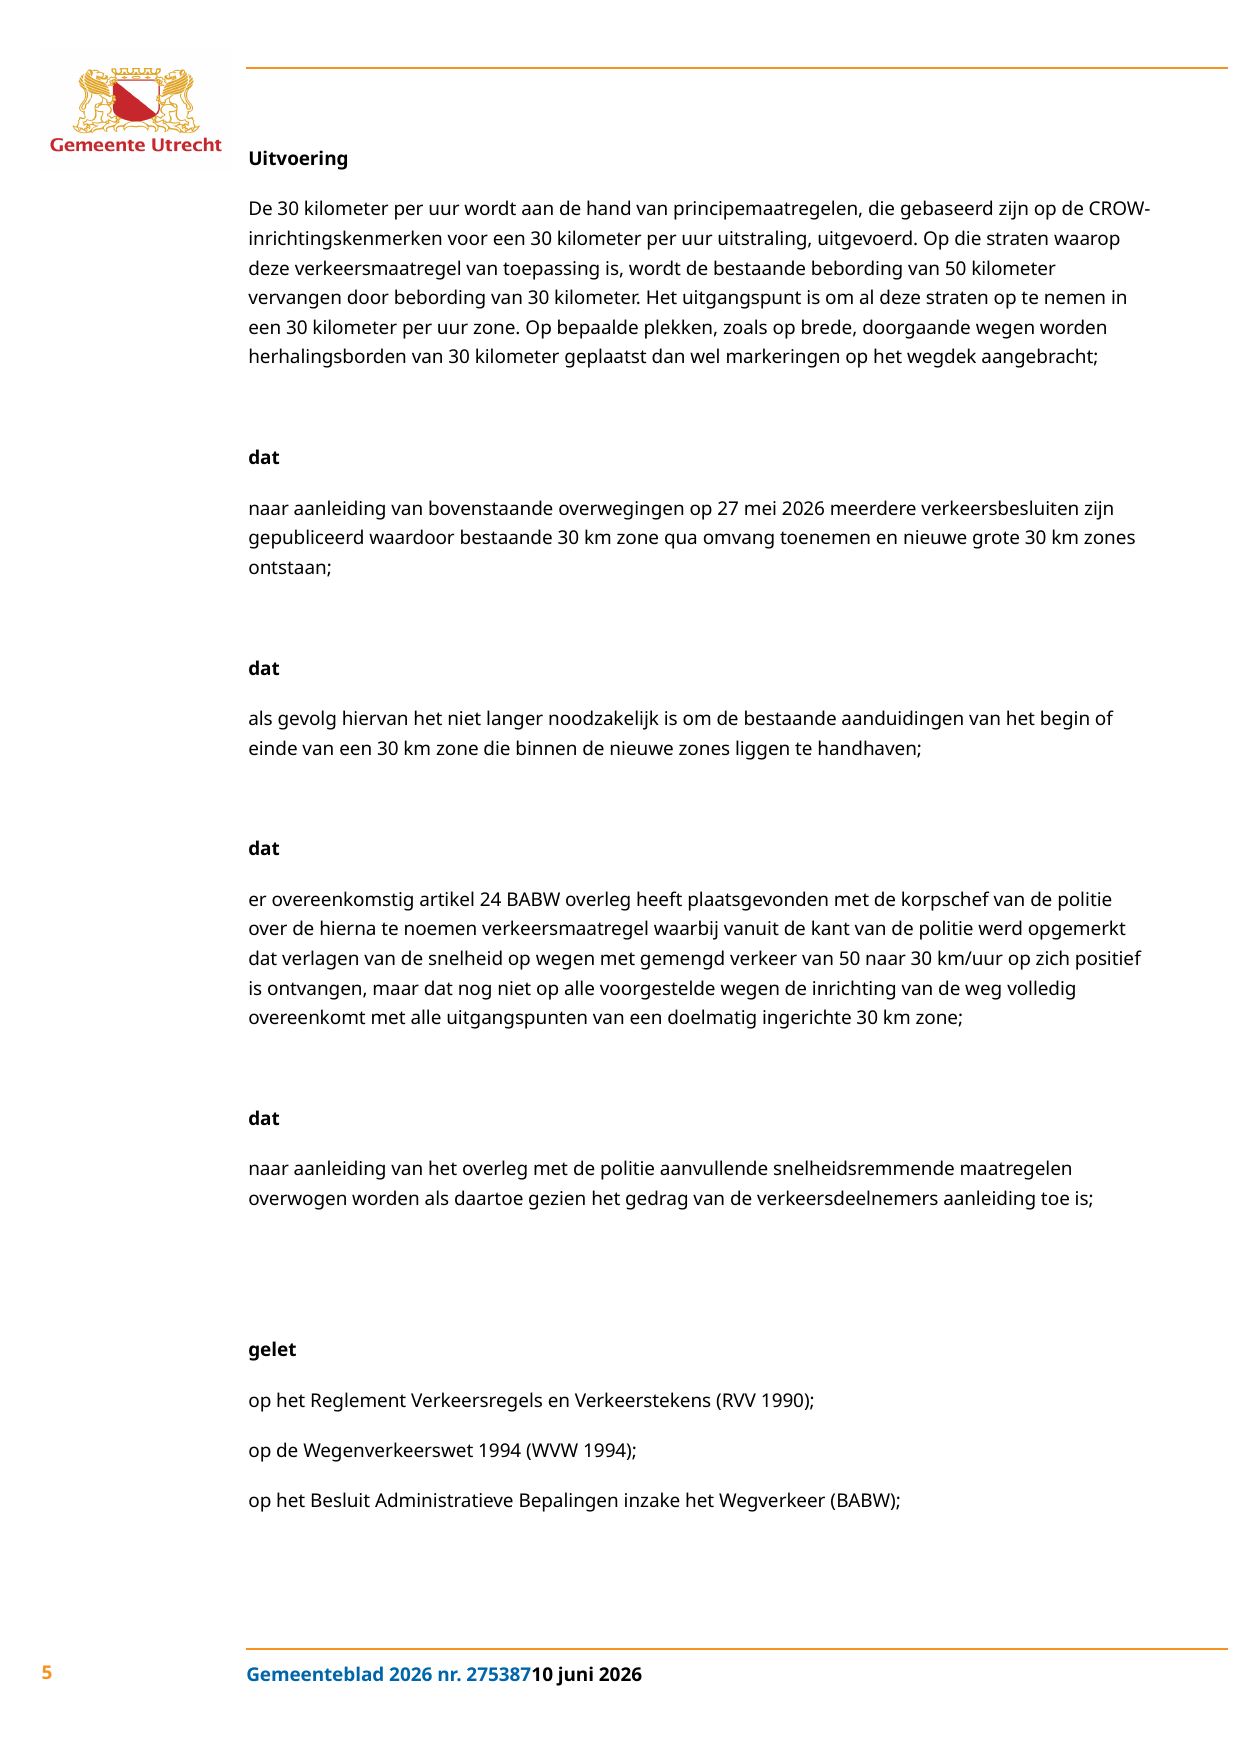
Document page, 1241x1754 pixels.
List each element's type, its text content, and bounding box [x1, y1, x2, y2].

text dat [248, 836, 1152, 861]
text naar aanleiding van het overleg met de politie aanvullende snelheidsremmende maatregelen overwogen worden als daartoe gezien het gedrag van de verkeersdeelnemers aanleiding toe is; [248, 1156, 1152, 1211]
text Uitvoering [248, 145, 1152, 171]
picture [41, 47, 231, 172]
text op het Besluit Administratieve Bepalingen inzake het Wegverkeer (BABW); [248, 1488, 1152, 1513]
text gelet [248, 1336, 1152, 1362]
text dat [248, 444, 1152, 470]
text als gevolg hiervan het niet langer noodzakelijk is om de bestaande aanduidingen van het begin of einde van een 30 km zone die binnen de nieuwe zones liggen te handhaven; [248, 705, 1152, 761]
text op de Wegenverkeerswet 1994 (WVW 1994); [248, 1437, 1152, 1463]
text naar aanleiding van bovenstaande overwegingen op 27 mei 2026 meerdere verkeersbesluiten zijn gepubliceerd waardoor bestaande 30 km zone qua omvang toenemen en nieuwe grote 30 km zones ontstaan; [248, 495, 1152, 580]
text op het Reglement Verkeersregels en Verkeerstekens (RVV 1990); [248, 1387, 1152, 1413]
text dat [248, 655, 1152, 681]
text De 30 kilometer per uur wordt aan de hand van principemaatregelen, die gebaseerd zijn op de CROW-inrichtingskenmerken voor een 30 kilometer per uur uitstraling, uitgevoerd. Op die straten waarop deze verkeersmaatregel van toepassing is, wordt de bestaande bebording van 50 kilometer vervangen door bebording van 30 kilometer. Het uitgangspunt is om al deze straten op te nemen in een 30 kilometer per uur zone. Op bepaalde plekken, zoals op brede, doorgaande wegen worden herhalingsborden van 30 kilometer geplaatst dan wel markeringen op het wegdek aangebracht; [248, 196, 1152, 369]
text er overeenkomstig artikel 24 BABW overleg heeft plaatsgevonden met de korpschef van de politie over de hierna te noemen verkeersmaatregel waarbij vanuit de kant van de politie werd opgemerkt dat verlagen van de snelheid op wegen met gemengd verkeer van 50 naar 30 km/uur op zich positief is ontvangen, maar dat nog niet op alle voorgestelde wegen de inrichting van de weg volledig overeenkomt met alle uitgangspunten van een doelmatig ingerichte 30 km zone; [248, 886, 1152, 1030]
text dat [248, 1105, 1152, 1131]
